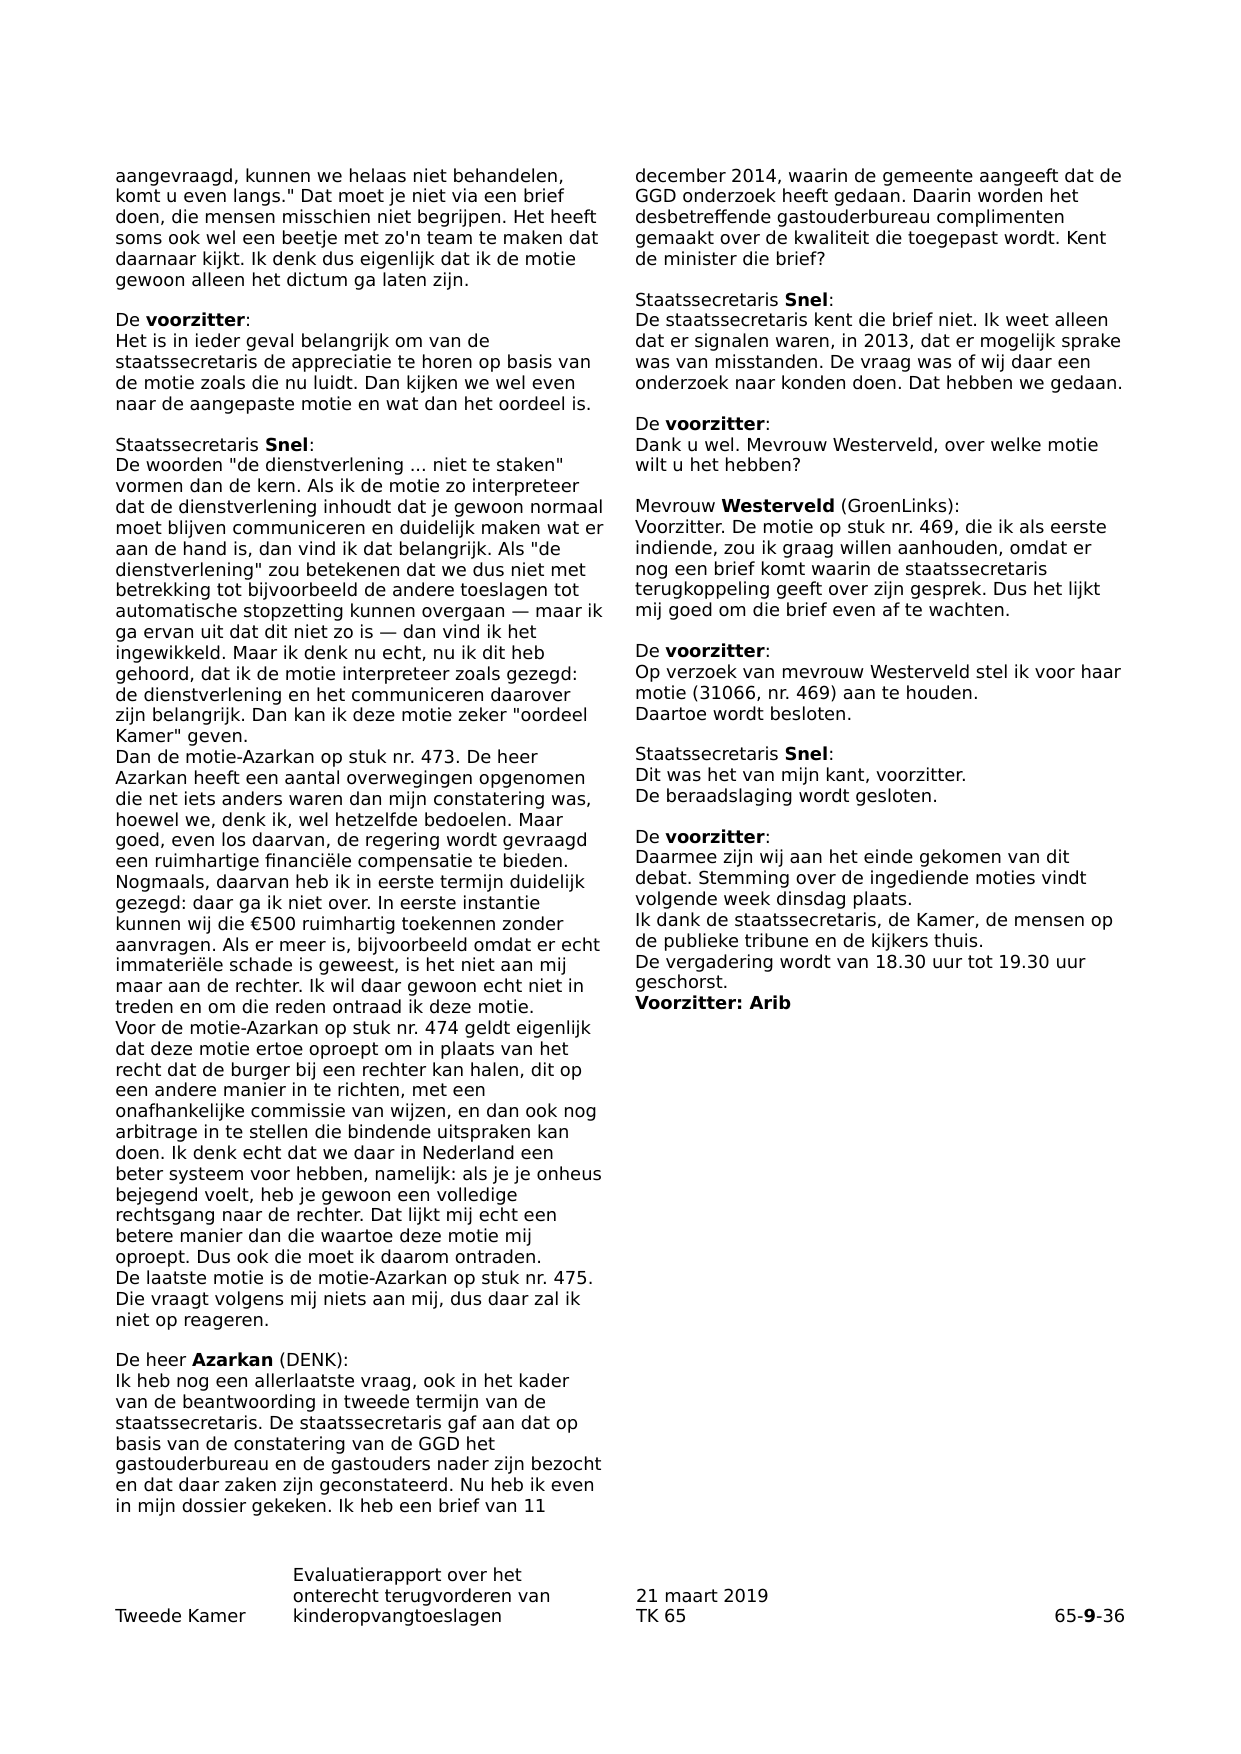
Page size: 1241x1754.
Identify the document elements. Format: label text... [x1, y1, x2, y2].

text De staatssecretaris kent die brief niet. Ik weet alleen dat er signalen waren, in 2013, dat er mogelijk sprake was van misstanden. De vraag was of wij daar een onderzoek naar konden doen. Dat hebben we gedaan. [635, 310, 1125, 393]
text De beraadslaging wordt gesloten. [635, 786, 1125, 806]
text Daartoe wordt besloten. [635, 703, 1125, 724]
text De voorzitter: [635, 641, 1125, 662]
text De voorzitter: [635, 413, 1125, 434]
text Voorzitter. De motie op stuk nr. 469, die ik als eerste indiende, zou ik graag willen aanhouden, omdat er nog een brief komt waarin de staatssecretaris terugkoppeling geeft over zijn gesprek. Dus het lijkt mij goed om die brief even af te wachten. [635, 517, 1125, 621]
text De woorden "de dienstverlening ... niet te staken" vormen dan de kern. Als ik de motie zo interpreteer dat de dienstverlening inhoudt dat je gewoon normaal moet blijven communiceren en duidelijk maken wat er aan de hand is, dan vind ik dat belangrijk. Als "de dienstverlening" zou betekenen dat we dus niet met betrekking tot bijvoorbeeld de andere toeslagen tot automatische stopzetting kunnen overgaan — maar ik ga ervan uit dat dit niet zo is — dan vind ik het ingewikkeld. Maar ik denk nu echt, nu ik dit heb gehoord, dat ik de motie interpreteer zoals gezegd: de dienstverlening en het communiceren daarover zijn belangrijk. Dan kan ik deze motie zeker "oordeel Kamer" geven. [115, 455, 605, 747]
text De laatste motie is de motie-Azarkan op stuk nr. 475. Die vraagt volgens mij niets aan mij, dus daar zal ik niet op reageren. [115, 1268, 605, 1330]
text De vergadering wordt van 18.30 uur tot 19.30 uur geschorst. [635, 951, 1125, 993]
text Staatssecretaris Snel: [635, 289, 1125, 310]
text De heer Azarkan (DENK): [115, 1350, 605, 1371]
text Voor de motie-Azarkan op stuk nr. 474 geldt eigenlijk dat deze motie ertoe oproept om in plaats van het recht dat de burger bij een rechter kan halen, dit op een andere manier in te richten, met een onafhankelijke commissie van wijzen, en dan ook nog arbitrage in te stellen die bindende uitspraken kan doen. Ik denk echt dat we daar in Nederland een beter systeem voor hebben, namelijk: als je je onheus bejegend voelt, heb je gewoon een volledige rechtsgang naar de rechter. Dat lijkt mij echt een betere manier dan die waartoe deze motie mij oproept. Dus ook die moet ik daarom ontraden. [115, 1018, 605, 1268]
text De voorzitter: [635, 826, 1125, 847]
text Voorzitter: Arib [635, 993, 1125, 1014]
text Ik heb nog een allerlaatste vraag, ook in het kader van de beantwoording in tweede termijn van de staatssecretaris. De staatssecretaris gaf aan dat op basis van de constatering van de GGD het gastouderbureau en de gastouders nader zijn bezocht en dat daar zaken zijn geconstateerd. Nu heb ik even in mijn dossier gekeken. Ik heb een brief van 11 [115, 1371, 605, 1517]
text Daarmee zijn wij aan het einde gekomen van dit debat. Stemming over de ingediende moties vindt volgende week dinsdag plaats. [635, 847, 1125, 910]
text Dit was het van mijn kant, voorzitter. [635, 765, 1125, 786]
text Staatssecretaris Snel: [115, 434, 605, 455]
text Het is in ieder geval belangrijk om van de staatssecretaris de appreciatie te horen op basis van de motie zoals die nu luidt. Dan kijken we wel even naar de aangepaste motie en wat dan het oordeel is. [115, 331, 605, 414]
text december 2014, waarin de gemeente aangeeft dat de GGD onderzoek heeft gedaan. Daarin worden het desbetreffende gastouderbureau complimenten gemaakt over de kwaliteit die toegepast wordt. Kent de minister die brief? [635, 165, 1125, 269]
text De voorzitter: [115, 310, 605, 331]
text Dank u wel. Mevrouw Westerveld, over welke motie wilt u het hebben? [635, 434, 1125, 476]
text Staatssecretaris Snel: [635, 744, 1125, 765]
text Op verzoek van mevrouw Westerveld stel ik voor haar motie (31066, nr. 469) aan te houden. [635, 662, 1125, 703]
text Mevrouw Westerveld (GroenLinks): [635, 496, 1125, 517]
text Ik dank de staatssecretaris, de Kamer, de mensen op de publieke tribune en de kijkers thuis. [635, 910, 1125, 951]
text Dan de motie-Azarkan op stuk nr. 473. De heer Azarkan heeft een aantal overwegingen opgenomen die net iets anders waren dan mijn constatering was, hoewel we, denk ik, wel hetzelfde bedoelen. Maar goed, even los daarvan, de regering wordt gevraagd een ruimhartige financiële compensatie te bieden. Nogmaals, daarvan heb ik in eerste termijn duidelijk gezegd: daar ga ik niet over. In eerste instantie kunnen wij die €500 ruimhartig toekennen zonder aanvragen. Als er meer is, bijvoorbeeld omdat er echt immateriële schade is geweest, is het niet aan mij maar aan de rechter. Ik wil daar gewoon echt niet in treden en om die reden ontraad ik deze motie. [115, 747, 605, 1018]
text aangevraagd, kunnen we helaas niet behandelen, komt u even langs." Dat moet je niet via een brief doen, die mensen misschien niet begrijpen. Het heeft soms ook wel een beetje met zo'n team te maken dat daarnaar kijkt. Ik denk dus eigenlijk dat ik de motie gewoon alleen het dictum ga laten zijn. [115, 165, 605, 290]
